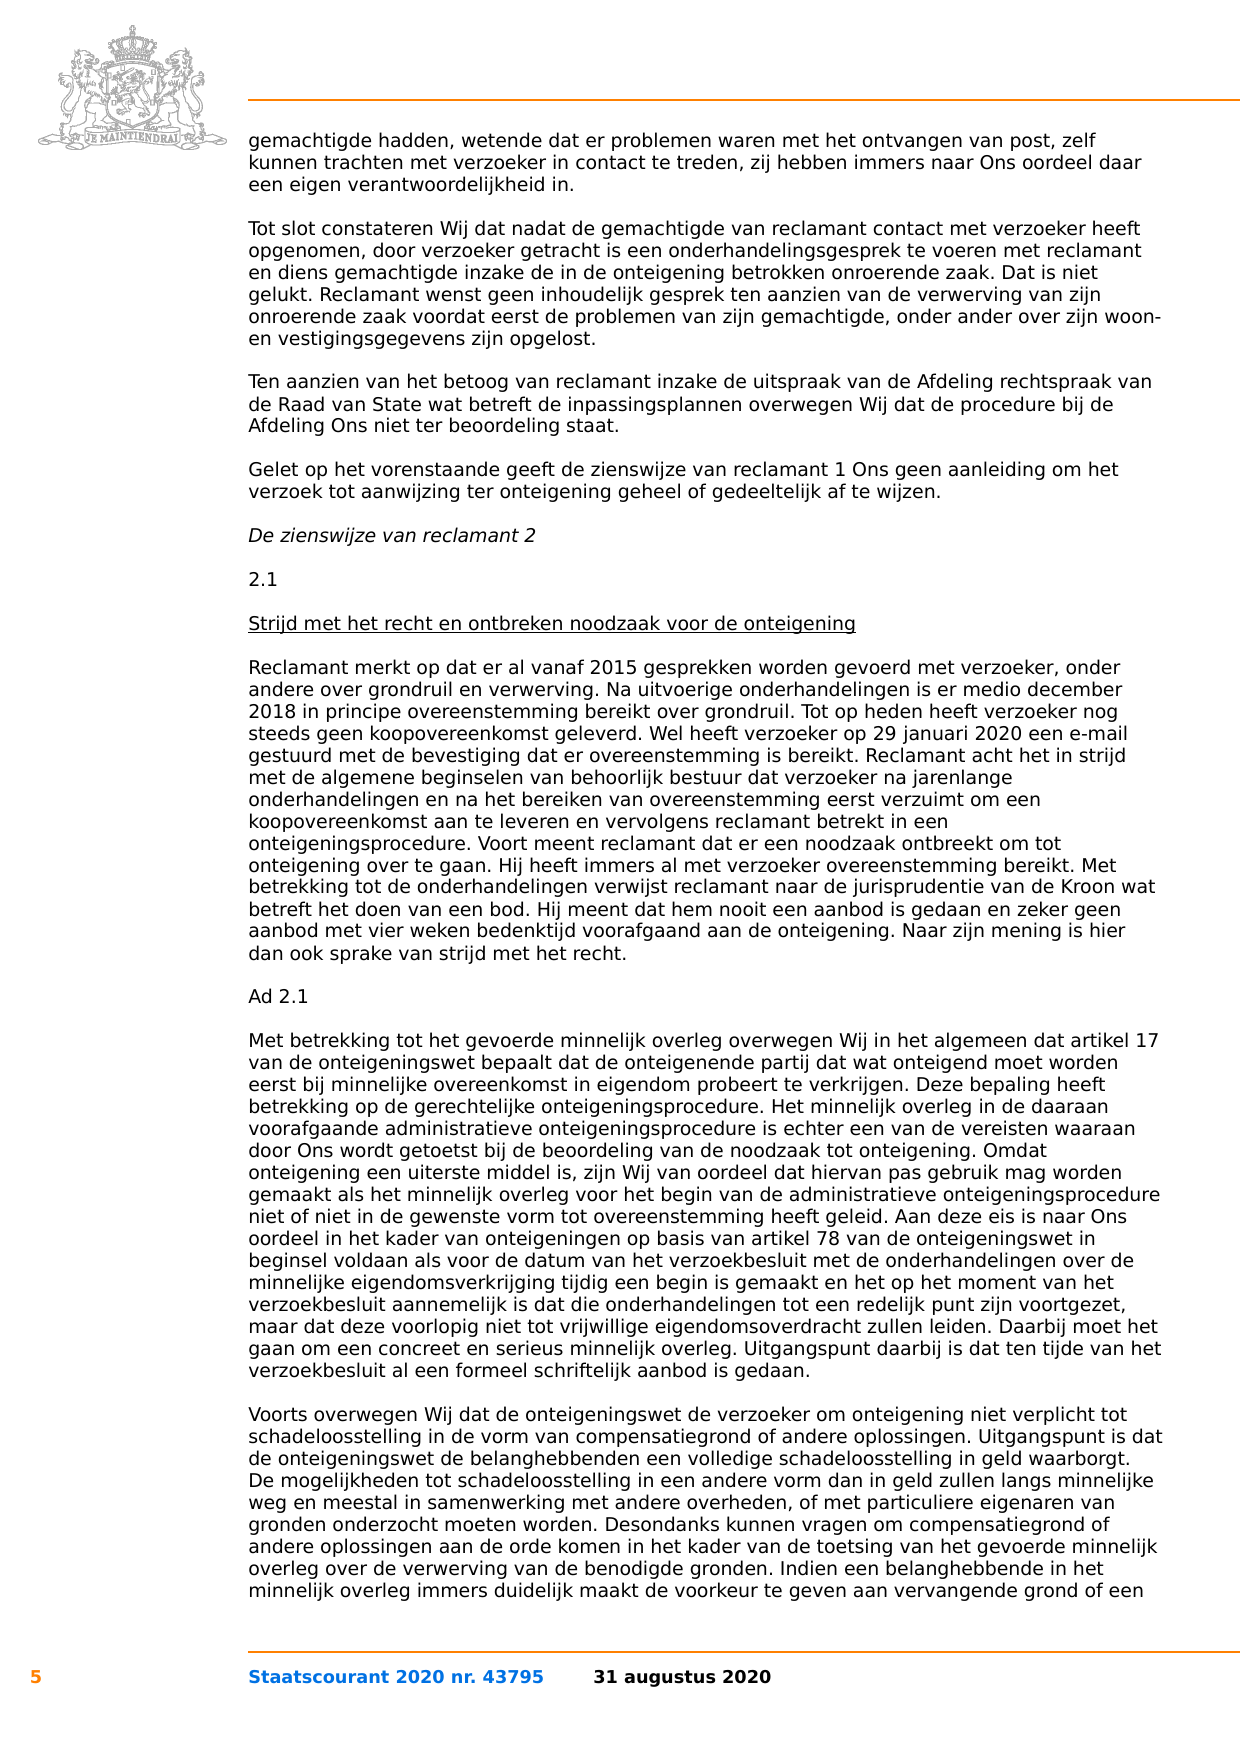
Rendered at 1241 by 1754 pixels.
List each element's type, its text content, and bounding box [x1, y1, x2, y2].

text 2.1 [248, 569, 1163, 591]
text Reclamant merkt op dat er al vanaf 2015 gesprekken worden gevoerd met verzoeker, onder andere over grondruil en verwerving. Na uitvoerige onderhandelingen is er medio december 2018 in principe overeenstemming bereikt over grondruil. Tot op heden heeft verzoeker nog steeds geen koopovereenkomst geleverd. Wel heeft verzoeker op 29 januari 2020 een e-mail gestuurd met de bevestiging dat er overeenstemming is bereikt. Reclamant acht het in strijd met de algemene beginselen van behoorlijk bestuur dat verzoeker na jarenlange onderhandelingen en na het bereiken van overeenstemming eerst verzuimt om een koopovereenkomst aan te leveren en vervolgens reclamant betrekt in een onteigeningsprocedure. Voort meent reclamant dat er een noodzaak ontbreekt om tot onteigening over te gaan. Hij heeft immers al met verzoeker overeenstemming bereikt. Met betrekking tot de onderhandelingen verwijst reclamant naar de jurisprudentie van de Kroon wat betreft het doen van een bod. Hij meent dat hem nooit een aanbod is gedaan en zeker geen aanbod met vier weken bedenktijd voorafgaand aan de onteigening. Naar zijn mening is hier dan ook sprake van strijd met het recht. [248, 657, 1163, 964]
text Ten aanzien van het betoog van reclamant inzake de uitspraak van de Afdeling rechtspraak van de Raad van State wat betreft de inpassingsplannen overwegen Wij dat de procedure bij de Afdeling Ons niet ter beoordeling staat. [248, 371, 1163, 437]
text gemachtigde hadden, wetende dat er problemen waren met het ontvangen van post, zelf kunnen trachten met verzoeker in contact te treden, zij hebben immers naar Ons oordeel daar een eigen verantwoordelijkheid in. [248, 130, 1163, 196]
text Strijd met het recht en ontbreken noodzaak voor de onteigening [248, 613, 1163, 635]
text Voorts overwegen Wij dat de onteigeningswet de verzoeker om onteigening niet verplicht tot schadeloosstelling in de vorm van compensatiegrond of andere oplossingen. Uitgangspunt is dat de onteigeningswet de belanghebbenden een volledige schadeloosstelling in geld waarborgt. De mogelijkheden tot schadeloosstelling in een andere vorm dan in geld zullen langs minnelijke weg en meestal in samenwerking met andere overheden, of met particuliere eigenaren van gronden onderzocht moeten worden. Desondanks kunnen vragen om compensatiegrond of andere oplossingen aan de orde komen in het kader van de toetsing van het gevoerde minnelijk overleg over de verwerving van de benodigde gronden. Indien een belanghebbende in het minnelijk overleg immers duidelijk maakt de voorkeur te geven aan vervangende grond of een [248, 1404, 1163, 1601]
text Tot slot constateren Wij dat nadat de gemachtigde van reclamant contact met verzoeker heeft opgenomen, door verzoeker getracht is een onderhandelingsgesprek te voeren met reclamant en diens gemachtigde inzake de in de onteigening betrokken onroerende zaak. Dat is niet gelukt. Reclamant wenst geen inhoudelijk gesprek ten aanzien van de verwerving van zijn onroerende zaak voordat eerst de problemen van zijn gemachtigde, onder ander over zijn woon- en vestigingsgegevens zijn opgelost. [248, 218, 1163, 349]
subtitle De zienswijze van reclamant 2 [248, 525, 1163, 547]
text Gelet op het vorenstaande geeft de zienswijze van reclamant 1 Ons geen aanleiding om het verzoek tot aanwijzing ter onteigening geheel of gedeeltelijk af te wijzen. [248, 459, 1163, 503]
text Ad 2.1 [248, 986, 1163, 1008]
picture [38, 25, 227, 150]
text Met betrekking tot het gevoerde minnelijk overleg overwegen Wij in het algemeen dat artikel 17 van de onteigeningswet bepaalt dat de onteigenende partij dat wat onteigend moet worden eerst bij minnelijke overeenkomst in eigendom probeert te verkrijgen. Deze bepaling heeft betrekking op de gerechtelijke onteigeningsprocedure. Het minnelijk overleg in de daaraan voorafgaande administratieve onteigeningsprocedure is echter een van de vereisten waaraan door Ons wordt getoetst bij de beoordeling van de noodzaak tot onteigening. Omdat onteigening een uiterste middel is, zijn Wij van oordeel dat hiervan pas gebruik mag worden gemaakt als het minnelijk overleg voor het begin van de administratieve onteigeningsprocedure niet of niet in de gewenste vorm tot overeenstemming heeft geleid. Aan deze eis is naar Ons oordeel in het kader van onteigeningen op basis van artikel 78 van de onteigeningswet in beginsel voldaan als voor de datum van het verzoekbesluit met de onderhandelingen over de minnelijke eigendomsverkrijging tijdig een begin is gemaakt en het op het moment van het verzoekbesluit aannemelijk is dat die onderhandelingen tot een redelijk punt zijn voortgezet, maar dat deze voorlopig niet tot vrijwillige eigendomsoverdracht zullen leiden. Daarbij moet het gaan om een concreet en serieus minnelijk overleg. Uitgangspunt daarbij is dat ten tijde van het verzoekbesluit al een formeel schriftelijk aanbod is gedaan. [248, 1030, 1163, 1382]
